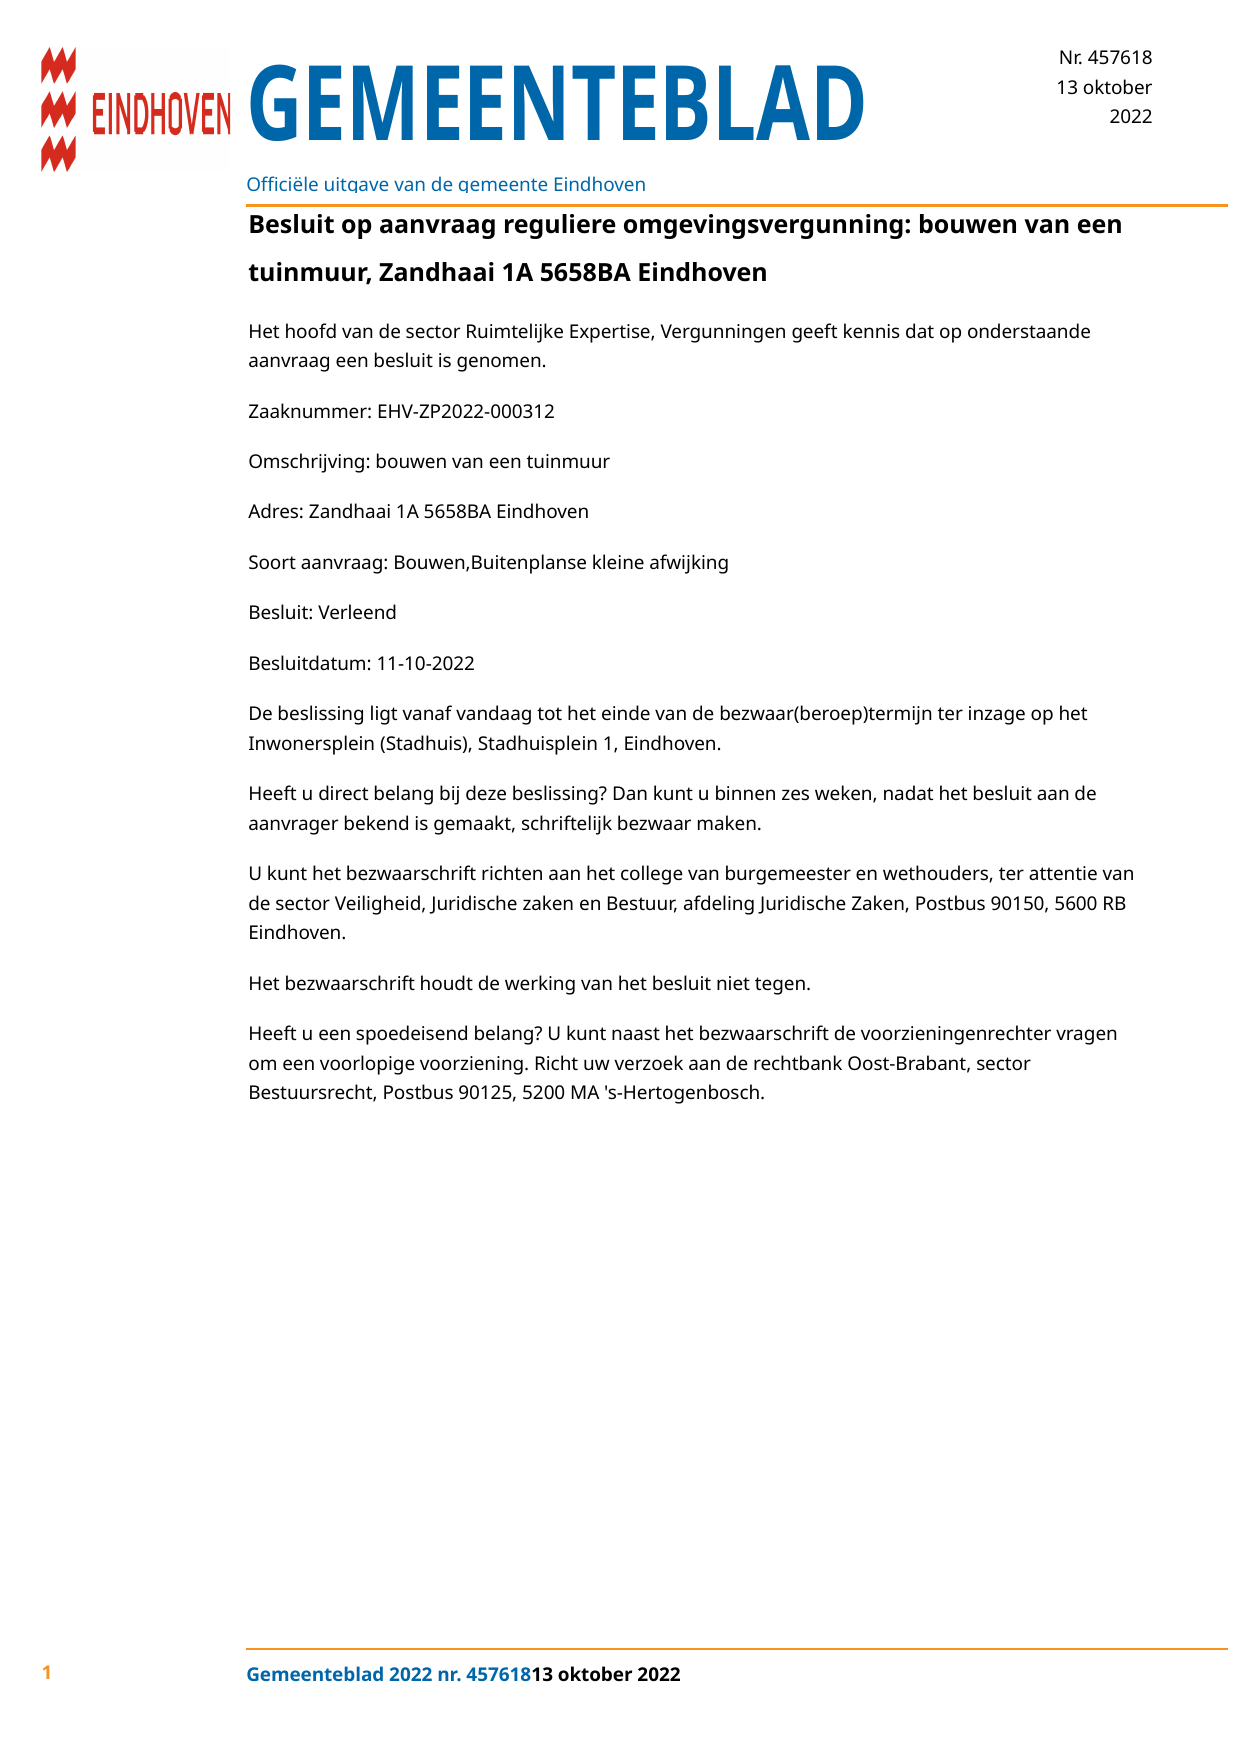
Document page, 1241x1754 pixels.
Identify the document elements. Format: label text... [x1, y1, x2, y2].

text Het bezwaarschrift houdt de werking van het besluit niet tegen. [248, 970, 1152, 996]
text Zaaknummer: EHV-ZP2022-000312 [248, 398, 1152, 424]
text Besluitdatum: 11-10-2022 [248, 650, 1152, 676]
text Soort aanvraag: Bouwen,Buitenplanse kleine afwijking [248, 549, 1152, 575]
picture [41, 47, 231, 172]
text Heeft u een spoedeisend belang? U kunt naast het bezwaarschrift de voorzieningenrechter vragen om een voorlopige voorziening. Richt uw verzoek aan de rechtbank Oost-Brabant, sector Bestuursrecht, Postbus 90125, 5200 MA 's-Hertogenbosch. [248, 1020, 1152, 1105]
text Heeft u direct belang bij deze beslissing? Dan kunt u binnen zes weken, nadat het besluit aan de aanvrager bekend is gemaakt, schriftelijk bezwaar maken. [248, 780, 1152, 836]
text Het hoofd van de sector Ruimtelijke Expertise, Vergunningen geeft kennis dat op onderstaande aanvraag een besluit is genomen. [248, 318, 1152, 373]
text U kunt het bezwaarschrift richten aan het college van burgemeester en wethouders, ter attentie van de sector Veiligheid, Juridische zaken en Bestuur, afdeling Juridische Zaken, Postbus 90150, 5600 RB Eindhoven. [248, 860, 1152, 945]
text Omschrijving: bouwen van een tuinmuur [248, 448, 1152, 474]
text Besluit: Verleend [248, 599, 1152, 625]
text Adres: Zandhaai 1A 5658BA Eindhoven [248, 499, 1152, 524]
text Besluit op aanvraag reguliere omgevingsvergunning: bouwen van een tuinmuur, Zandhaai 1A 5658BA Eindhoven [248, 207, 1152, 288]
text De beslissing ligt vanaf vandaag tot het einde van de bezwaar(beroep)termijn ter inzage op het Inwonersplein (Stadhuis), Stadhuisplein 1, Eindhoven. [248, 700, 1152, 756]
